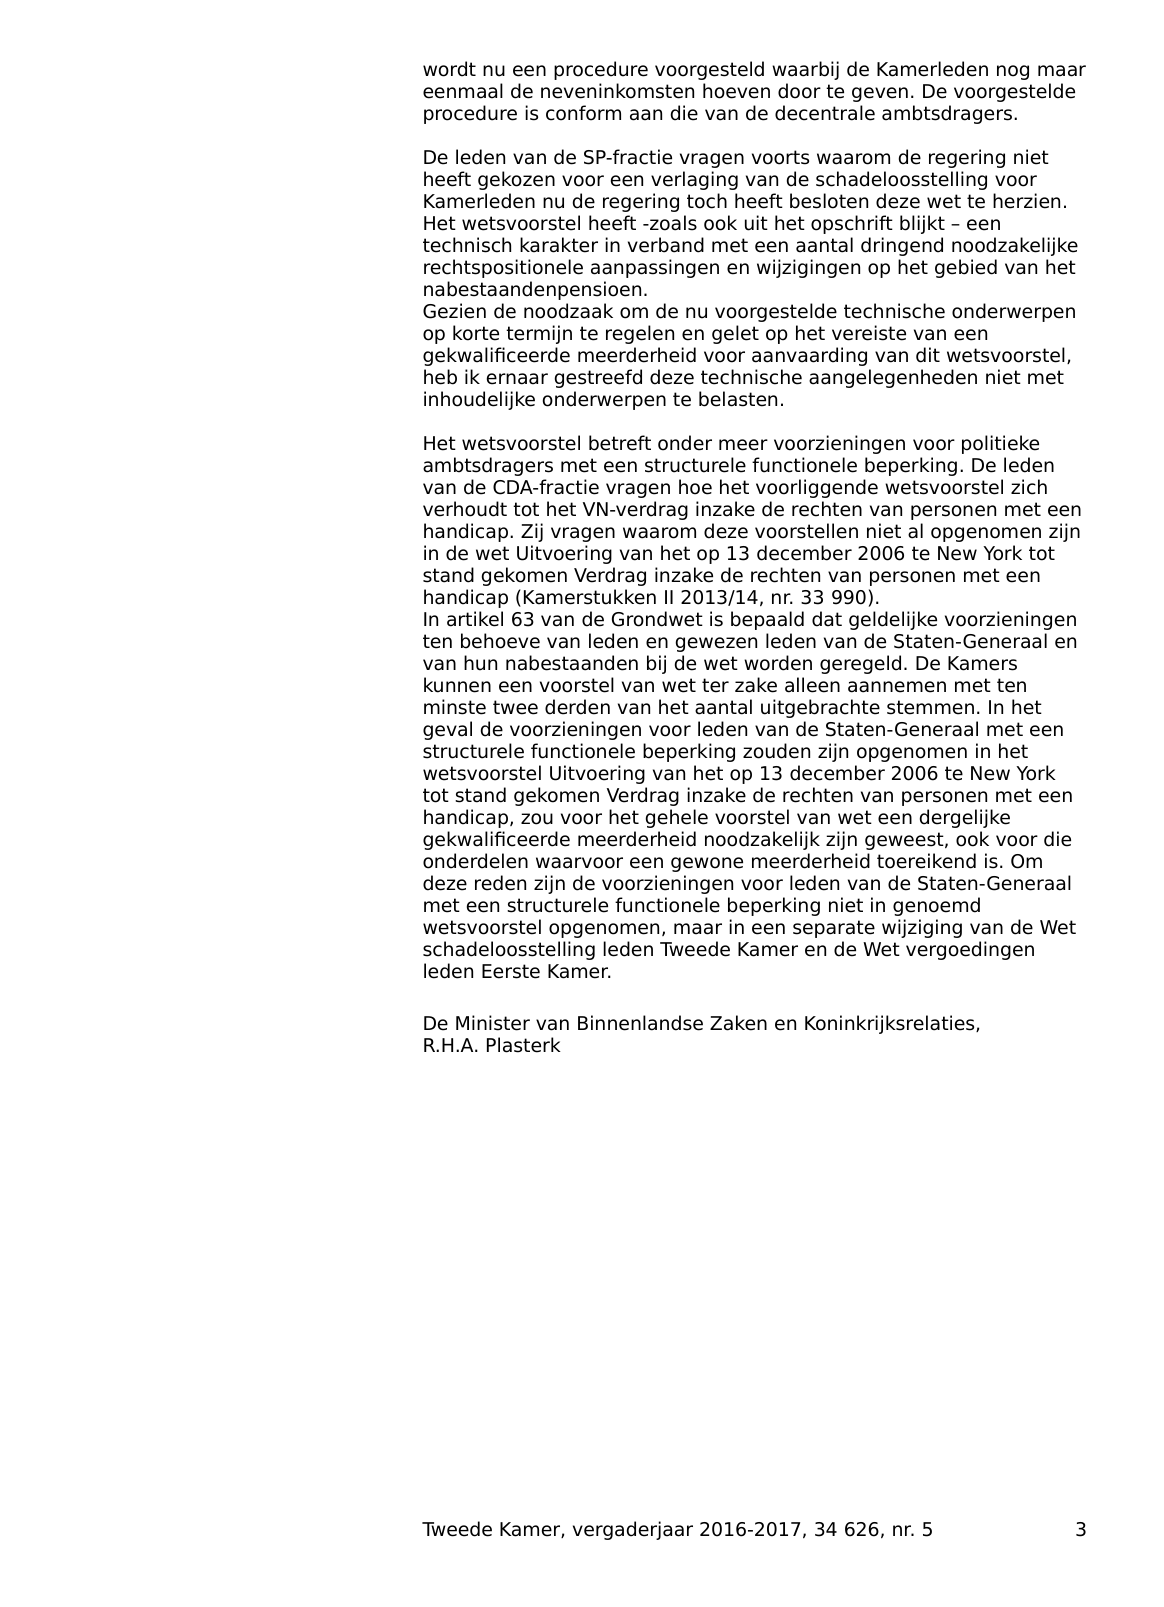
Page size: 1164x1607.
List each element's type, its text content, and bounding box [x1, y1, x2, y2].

text Het wetsvoorstel betreft onder meer voorzieningen voor politieke ambtsdragers met een structurele functionele beperking. De leden van de CDA-fractie vragen hoe het voorliggende wetsvoorstel zich verhoudt tot het VN-verdrag inzake de rechten van personen met een handicap. Zij vragen waarom deze voorstellen niet al opgenomen zijn in de wet Uitvoering van het op 13 december 2006 te New York tot stand gekomen Verdrag inzake de rechten van personen met een handicap (Kamerstukken II 2013/14, nr. 33 990). [422, 433, 1087, 609]
text Het wetsvoorstel heeft -zoals ook uit het opschrift blijkt – een technisch karakter in verband met een aantal dringend noodzakelijke rechtspositionele aanpassingen en wijzigingen op het gebied van het nabestaandenpensioen. [422, 213, 1087, 301]
text wordt nu een procedure voorgesteld waarbij de Kamerleden nog maar eenmaal de neveninkomsten hoeven door te geven. De voorgestelde procedure is conform aan die van de decentrale ambtsdragers. [422, 59, 1087, 125]
text In artikel 63 van de Grondwet is bepaald dat geldelijke voorzieningen ten behoeve van leden en gewezen leden van de Staten-Generaal en van hun nabestaanden bij de wet worden geregeld. De Kamers kunnen een voorstel van wet ter zake alleen aannemen met ten minste twee derden van het aantal uitgebrachte stemmen. In het geval de voorzieningen voor leden van de Staten-Generaal met een structurele functionele beperking zouden zijn opgenomen in het wetsvoorstel Uitvoering van het op 13 december 2006 te New York tot stand gekomen Verdrag inzake de rechten van personen met een handicap, zou voor het gehele voorstel van wet een dergelijke gekwalificeerde meerderheid noodzakelijk zijn geweest, ook voor die onderdelen waarvoor een gewone meerderheid toereikend is. Om deze reden zijn de voorzieningen voor leden van de Staten-Generaal met een structurele functionele beperking niet in genoemd wetsvoorstel opgenomen, maar in een separate wijziging van de Wet schadeloosstelling leden Tweede Kamer en de Wet vergoedingen leden Eerste Kamer. [422, 609, 1087, 983]
text De leden van de SP-fractie vragen voorts waarom de regering niet heeft gekozen voor een verlaging van de schadeloosstelling voor Kamerleden nu de regering toch heeft besloten deze wet te herzien. [422, 147, 1087, 213]
text Gezien de noodzaak om de nu voorgestelde technische onderwerpen op korte termijn te regelen en gelet op het vereiste van een gekwalificeerde meerderheid voor aanvaarding van dit wetsvoorstel, heb ik ernaar gestreefd deze technische aangelegenheden niet met inhoudelijke onderwerpen te belasten. [422, 301, 1087, 411]
text De Minister van Binnenlandse Zaken en Koninkrijksrelaties, R.H.A. Plasterk [422, 1013, 1087, 1057]
